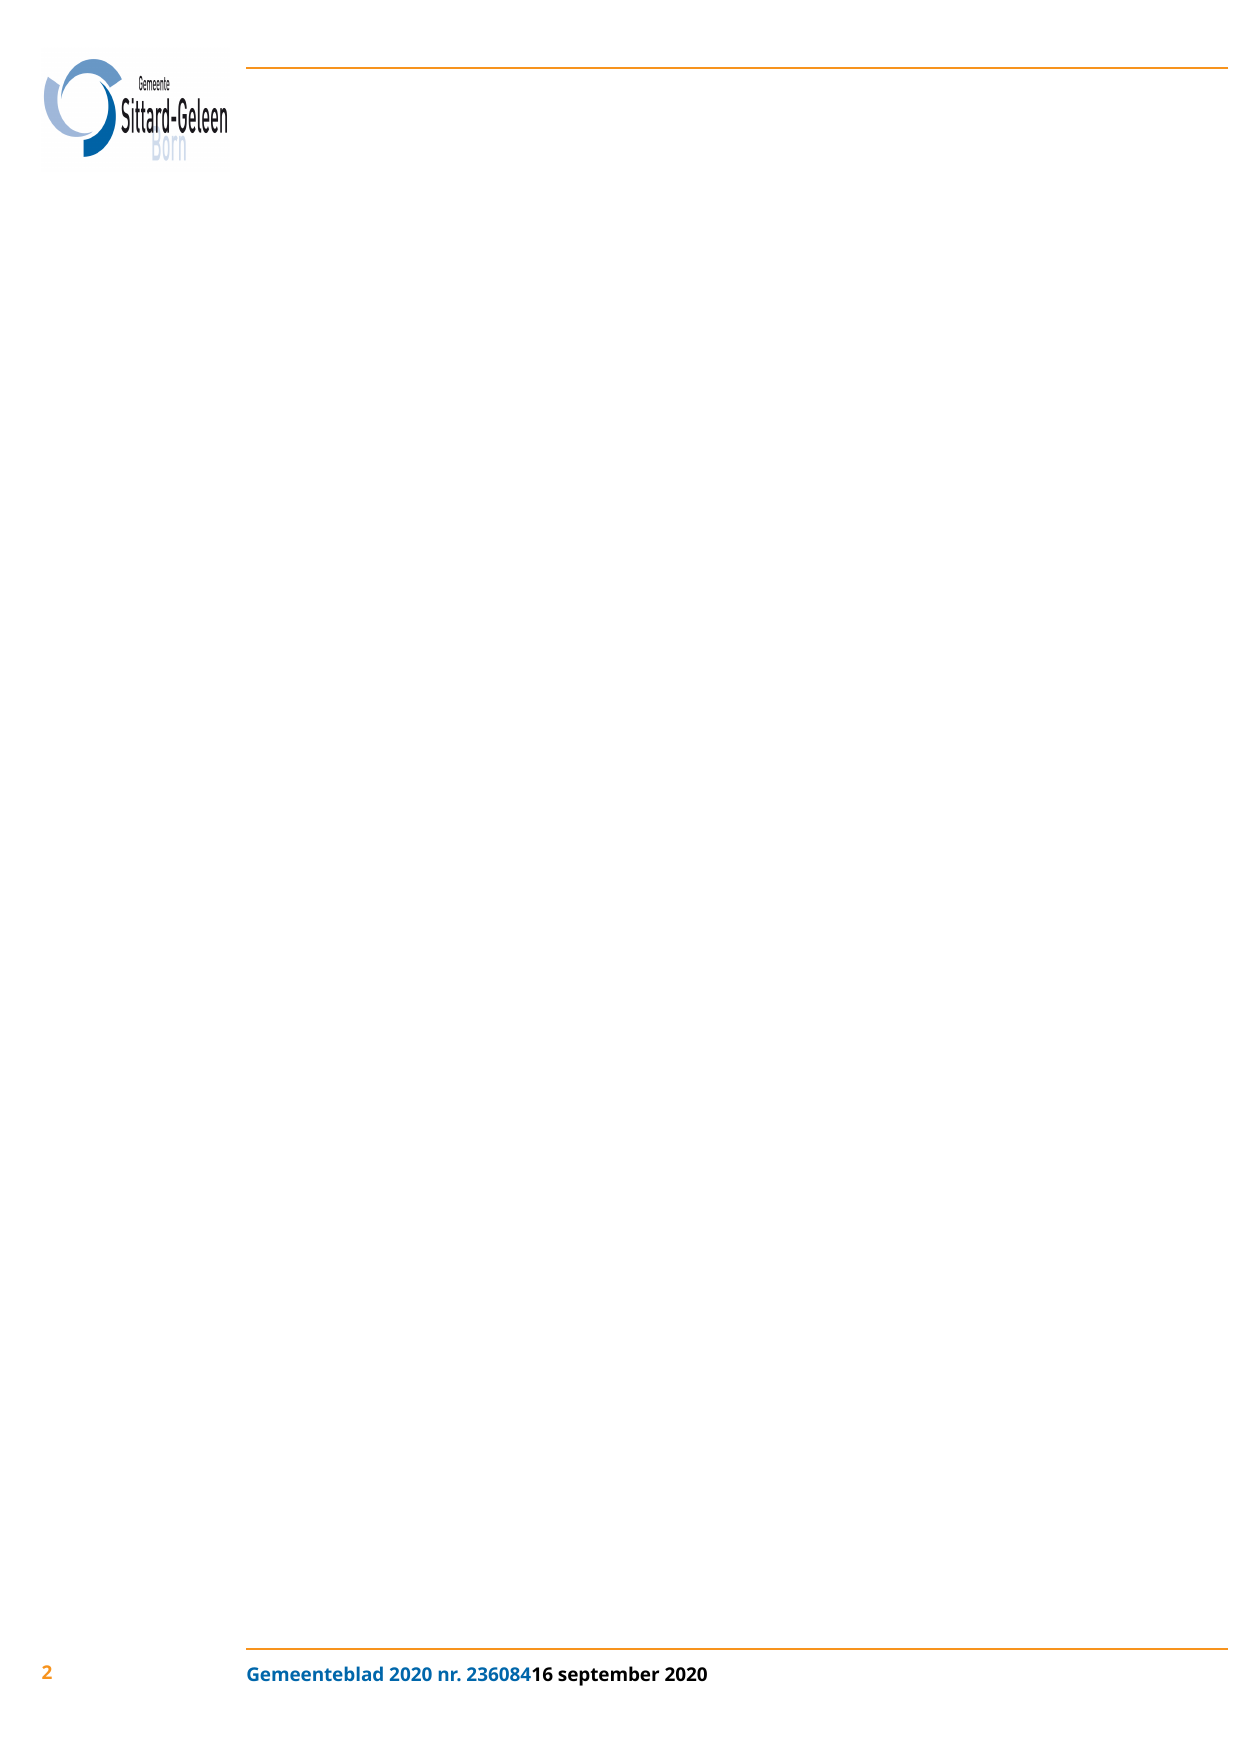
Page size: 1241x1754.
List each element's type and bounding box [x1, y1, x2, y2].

picture [41, 47, 231, 172]
